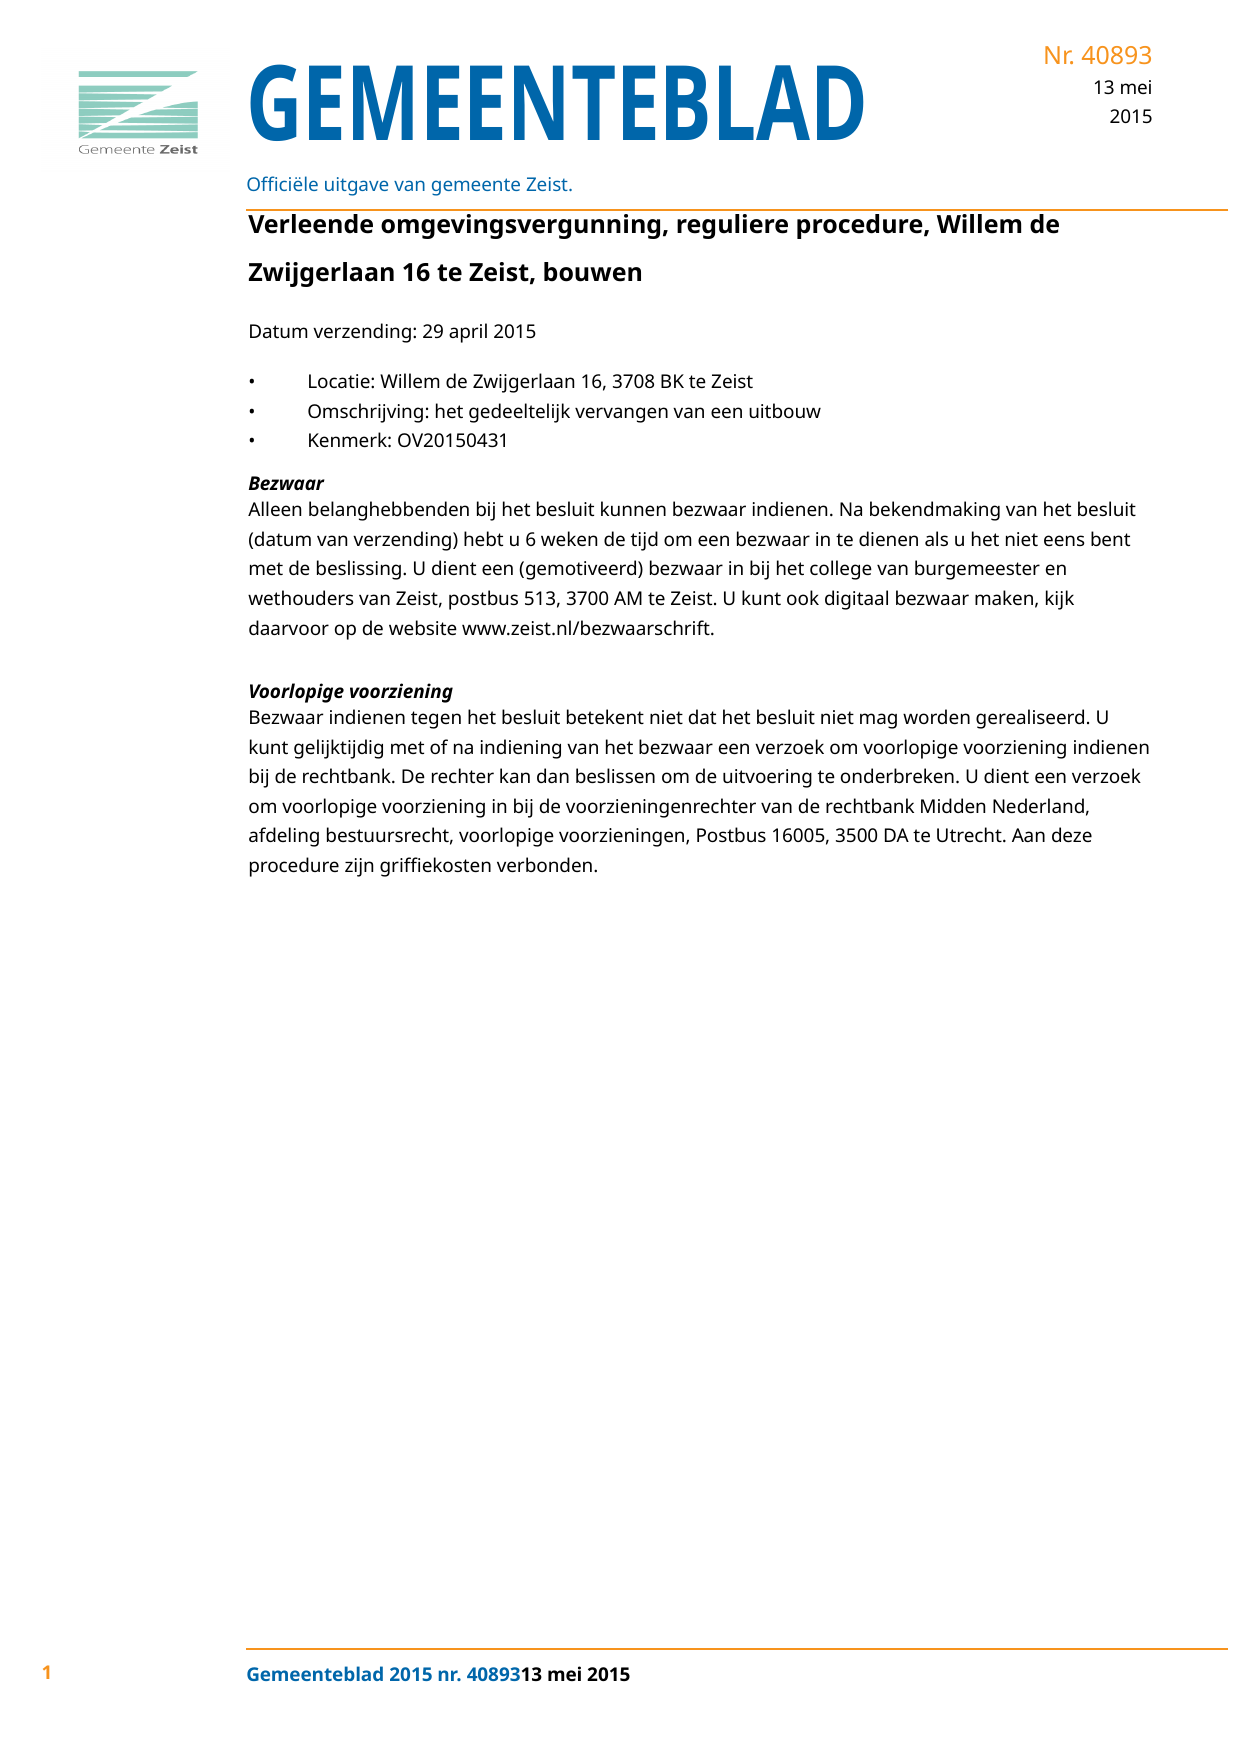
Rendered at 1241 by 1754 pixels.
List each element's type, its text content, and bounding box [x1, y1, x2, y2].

list Omschrijving: het gedeeltelijk vervangen van een uitbouw [248, 398, 1152, 424]
list Kenmerk: OV20150431 [248, 427, 1152, 453]
text Bezwaar indienen tegen het besluit betekent niet dat het besluit niet mag worden gerealiseerd. U kunt gelijktijdig met of na indiening van het bezwaar een verzoek om voorlopige voorziening indienen bij de rechtbank. De rechter kan dan beslissen om de uitvoering te onderbreken. U dient een verzoek om voorlopige voorziening in bij de voorzieningenrechter van de rechtbank Midden Nederland, afdeling bestuursrecht, voorlopige voorzieningen, Postbus 16005, 3500 DA te Utrecht. Aan deze procedure zijn griffiekosten verbonden. [248, 704, 1152, 878]
text Verleende omgevingsvergunning, reguliere procedure, Willem de Zwijgerlaan 16 te Zeist, bouwen [248, 211, 1152, 288]
text Alleen belanghebbenden bij het besluit kunnen bezwaar indienen. Na bekendmaking van het besluit (datum van verzending) hebt u 6 weken de tijd om een bezwaar in te dienen als u het niet eens bent met de beslissing. U dient een (gemotiveerd) bezwaar in bij het college van burgemeester en wethouders van Zeist, postbus 513, 3700 AM te Zeist. U kunt ook digitaal bezwaar maken, kijk daarvoor op de website www.zeist.nl/bezwaarschrift. [248, 496, 1152, 640]
text Datum verzending: 29 april 2015 [248, 318, 1152, 344]
list Locatie: Willem de Zwijgerlaan 16, 3708 BK te Zeist [248, 368, 1152, 394]
text Bezwaar [248, 471, 1152, 496]
picture [41, 47, 231, 172]
text Voorlopige voorziening [248, 679, 1152, 704]
